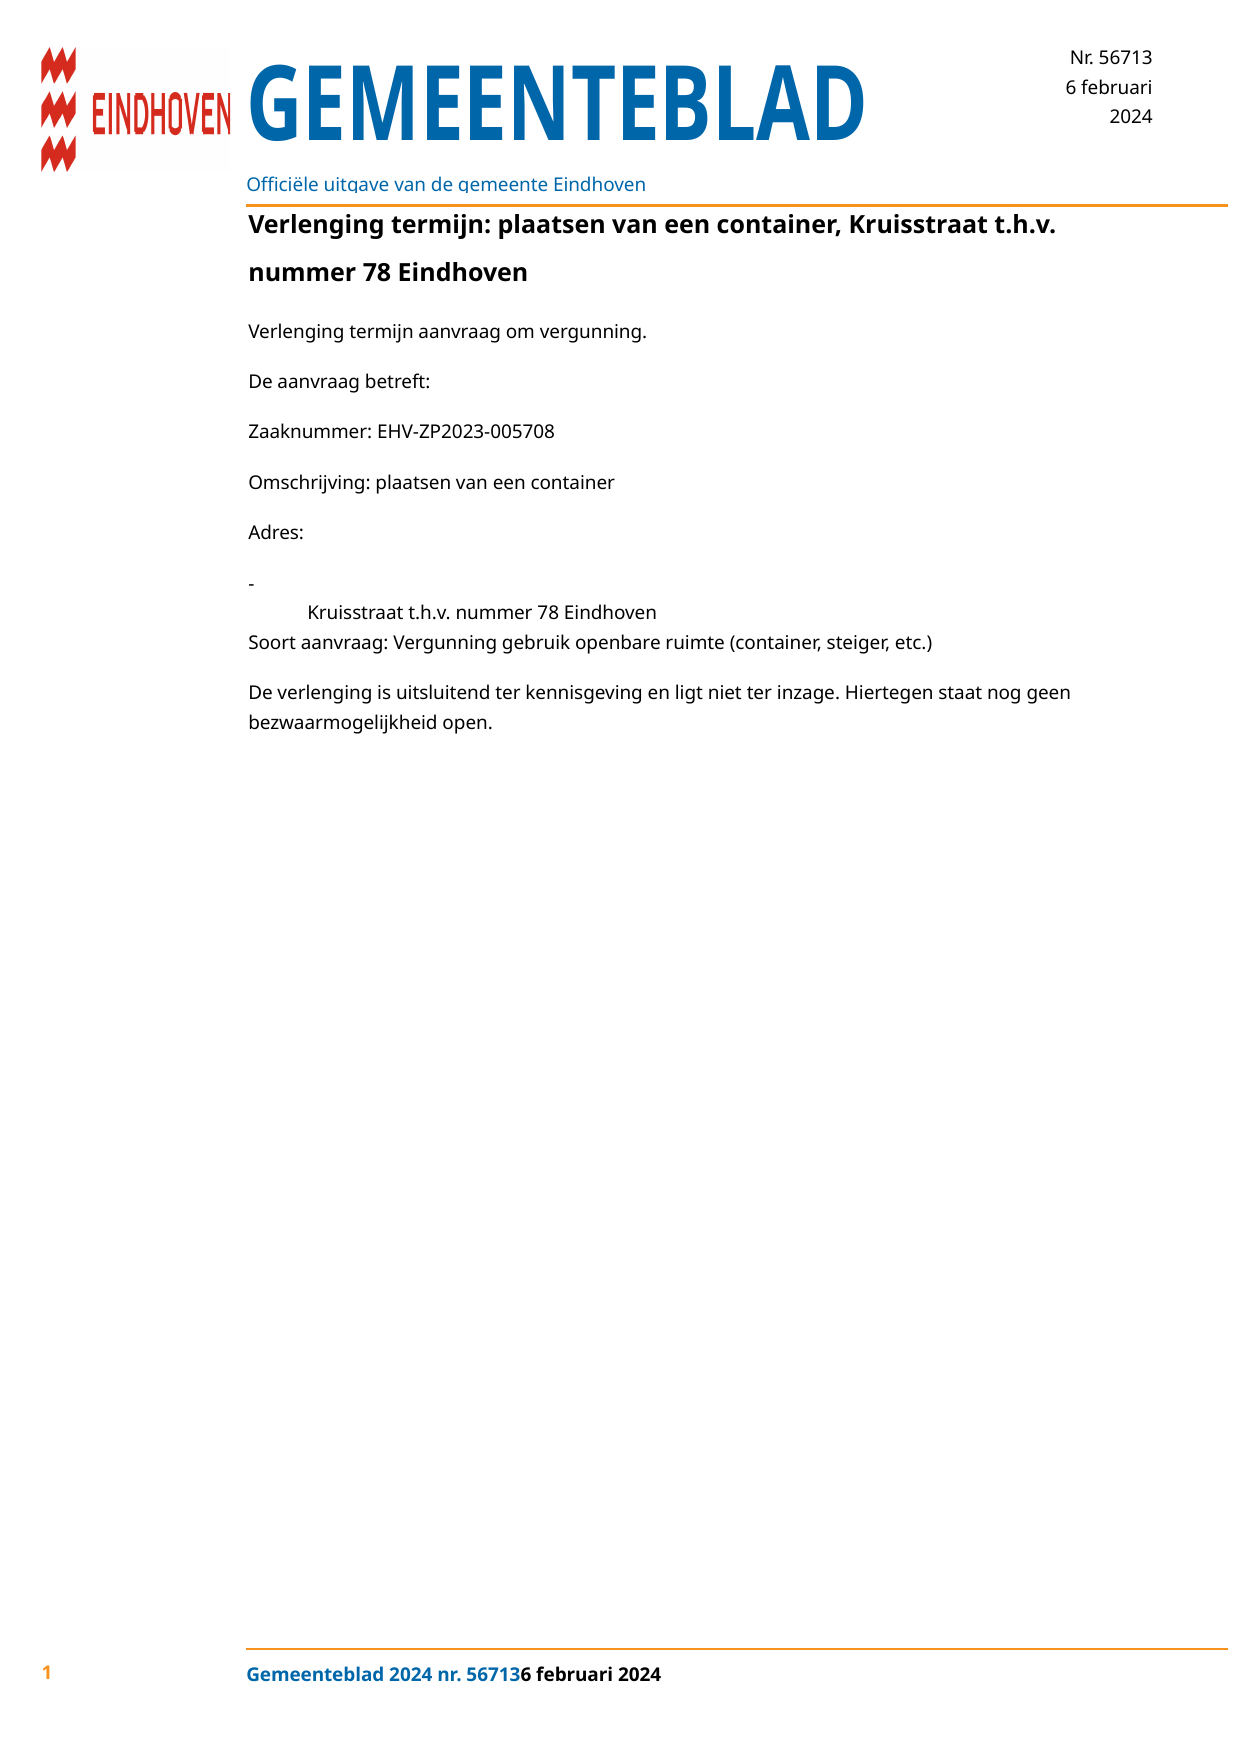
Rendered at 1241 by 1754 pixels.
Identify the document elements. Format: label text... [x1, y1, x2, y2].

text Zaaknummer: EHV-ZP2023-005708 [248, 419, 1152, 444]
text De verlenging is uitsluitend ter kennisgeving en ligt niet ter inzage. Hiertegen staat nog geen bezwaarmogelijkheid open. [248, 679, 1152, 735]
list Kruisstraat t.h.v. nummer 78 Eindhoven [248, 599, 1152, 625]
text Verlenging termijn aanvraag om vergunning. [248, 318, 1152, 344]
text Verlenging termijn: plaatsen van een container, Kruisstraat t.h.v. nummer 78 Eindhoven [248, 207, 1152, 288]
text Adres: [248, 519, 1152, 545]
text Omschrijving: plaatsen van een container [248, 469, 1152, 495]
text De aanvraag betreft: [248, 368, 1152, 394]
text Soort aanvraag: Vergunning gebruik openbare ruimte (container, steiger, etc.) [248, 629, 1152, 655]
picture [41, 47, 231, 172]
